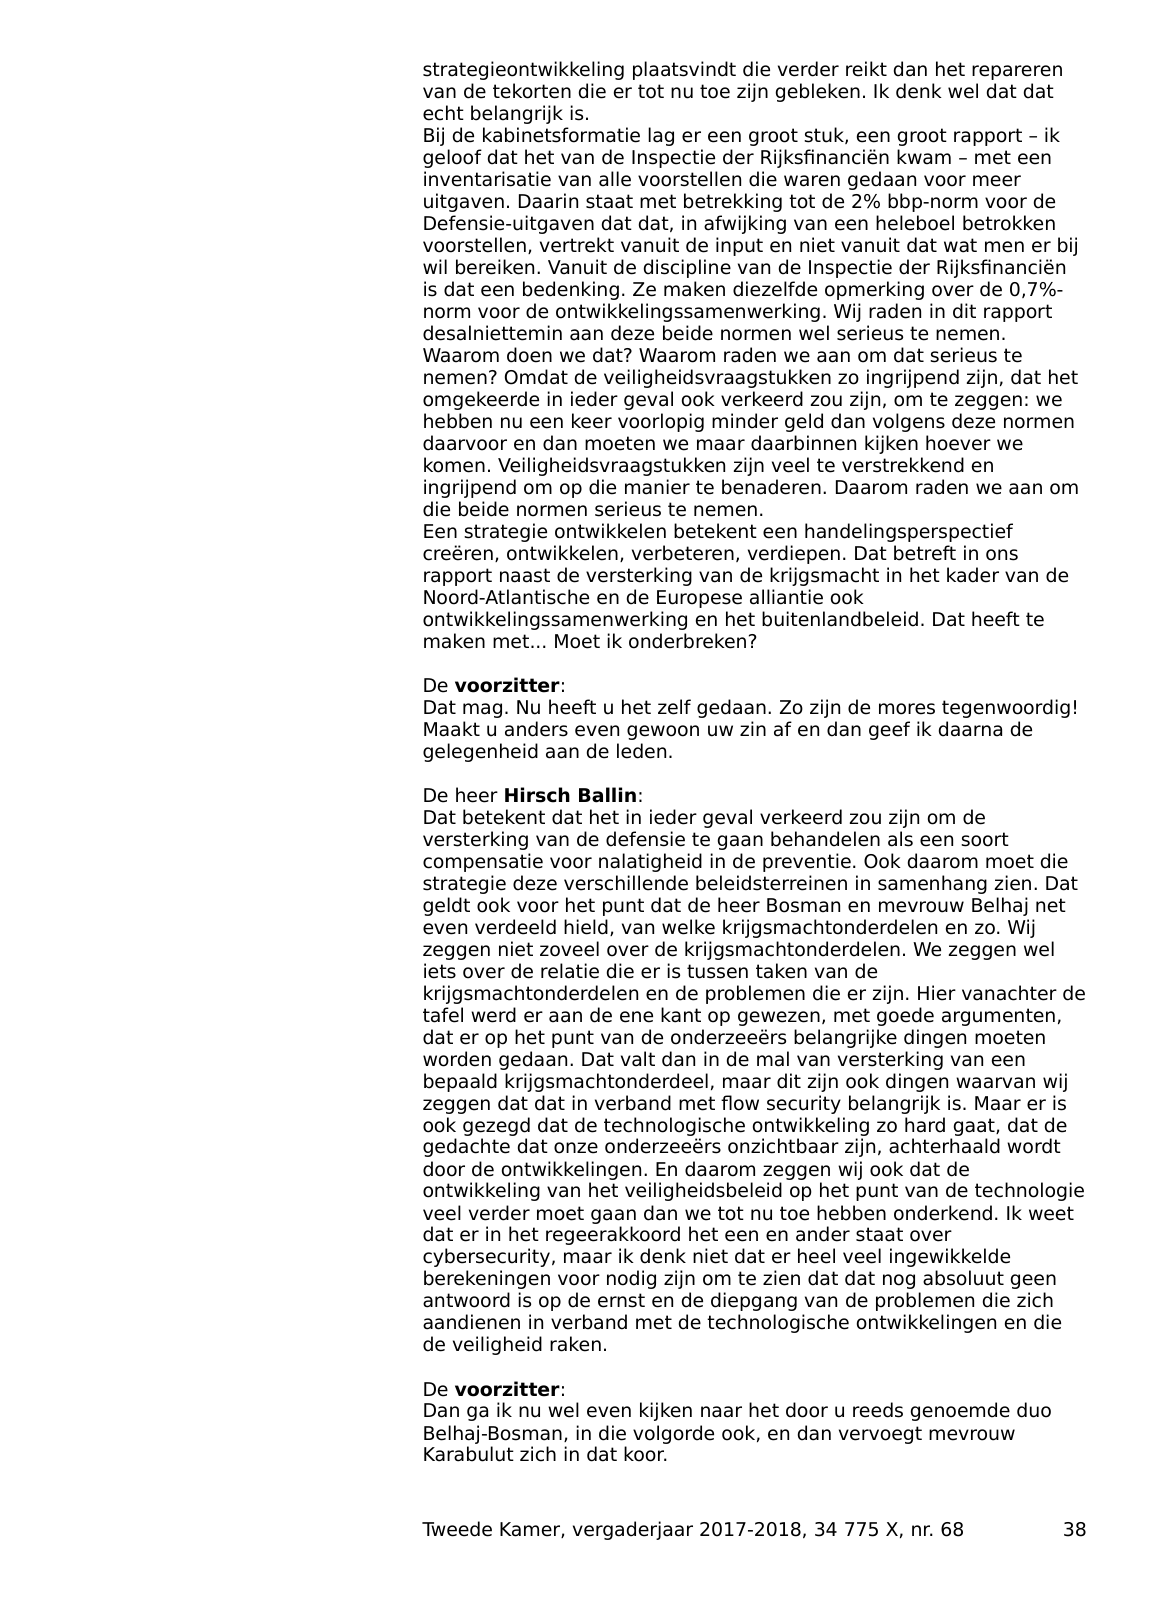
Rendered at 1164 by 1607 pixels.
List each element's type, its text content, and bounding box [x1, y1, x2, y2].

text Dat mag. Nu heeft u het zelf gedaan. Zo zijn de mores tegenwoordig! Maakt u anders even gewoon uw zin af en dan geef ik daarna de gelegenheid aan de leden. [422, 697, 1087, 763]
text De heer Hirsch Ballin: [422, 785, 1087, 807]
text strategieontwikkeling plaatsvindt die verder reikt dan het repareren van de tekorten die er tot nu toe zijn gebleken. Ik denk wel dat dat echt belangrijk is. [422, 59, 1087, 125]
text Een strategie ontwikkelen betekent een handelingsperspectief creëren, ontwikkelen, verbeteren, verdiepen. Dat betreft in ons rapport naast de versterking van de krijgsmacht in het kader van de Noord-Atlantische en de Europese alliantie ook ontwikkelingssamenwerking en het buitenlandbeleid. Dat heeft te maken met... Moet ik onderbreken? [422, 521, 1087, 652]
text Bij de kabinetsformatie lag er een groot stuk, een groot rapport – ik geloof dat het van de Inspectie der Rijksfinanciën kwam – met een inventarisatie van alle voorstellen die waren gedaan voor meer uitgaven. Daarin staat met betrekking tot de 2% bbp-norm voor de Defensie-uitgaven dat dat, in afwijking van een heleboel betrokken voorstellen, vertrekt vanuit de input en niet vanuit dat wat men er bij wil bereiken. Vanuit de discipline van de Inspectie der Rijksfinanciën is dat een bedenking. Ze maken diezelfde opmerking over de 0,7%-norm voor de ontwikkelingssamenwerking. Wij raden in dit rapport desalniettemin aan deze beide normen wel serieus te nemen. Waarom doen we dat? Waarom raden we aan om dat serieus te nemen? Omdat de veiligheidsvraagstukken zo ingrijpend zijn, dat het omgekeerde in ieder geval ook verkeerd zou zijn, om te zeggen: we hebben nu een keer voorlopig minder geld dan volgens deze normen daarvoor en dan moeten we maar daarbinnen kijken hoever we komen. Veiligheidsvraagstukken zijn veel te verstrekkend en ingrijpend om op die manier te benaderen. Daarom raden we aan om die beide normen serieus te nemen. [422, 125, 1087, 521]
text Dan ga ik nu wel even kijken naar het door u reeds genoemde duo Belhaj-Bosman, in die volgorde ook, en dan vervoegt mevrouw Karabulut zich in dat koor. [422, 1400, 1087, 1466]
text De voorzitter: [422, 675, 1087, 697]
text De voorzitter: [422, 1378, 1087, 1400]
text Dat betekent dat het in ieder geval verkeerd zou zijn om de versterking van de defensie te gaan behandelen als een soort compensatie voor nalatigheid in de preventie. Ook daarom moet die strategie deze verschillende beleidsterreinen in samenhang zien. Dat geldt ook voor het punt dat de heer Bosman en mevrouw Belhaj net even verdeeld hield, van welke krijgsmachtonderdelen en zo. Wij zeggen niet zoveel over de krijgsmachtonderdelen. We zeggen wel iets over de relatie die er is tussen taken van de krijgsmachtonderdelen en de problemen die er zijn. Hier vanachter de tafel werd er aan de ene kant op gewezen, met goede argumenten, dat er op het punt van de onderzeeërs belangrijke dingen moeten worden gedaan. Dat valt dan in de mal van versterking van een bepaald krijgsmachtonderdeel, maar dit zijn ook dingen waarvan wij zeggen dat dat in verband met flow security belangrijk is. Maar er is ook gezegd dat de technologische ontwikkeling zo hard gaat, dat de gedachte dat onze onderzeeërs onzichtbaar zijn, achterhaald wordt door de ontwikkelingen. En daarom zeggen wij ook dat de ontwikkeling van het veiligheidsbeleid op het punt van de technologie veel verder moet gaan dan we tot nu toe hebben onderkend. Ik weet dat er in het regeerakkoord het een en ander staat over cybersecurity, maar ik denk niet dat er heel veel ingewikkelde berekeningen voor nodig zijn om te zien dat dat nog absoluut geen antwoord is op de ernst en de diepgang van de problemen die zich aandienen in verband met de technologische ontwikkelingen en die de veiligheid raken. [422, 807, 1087, 1356]
